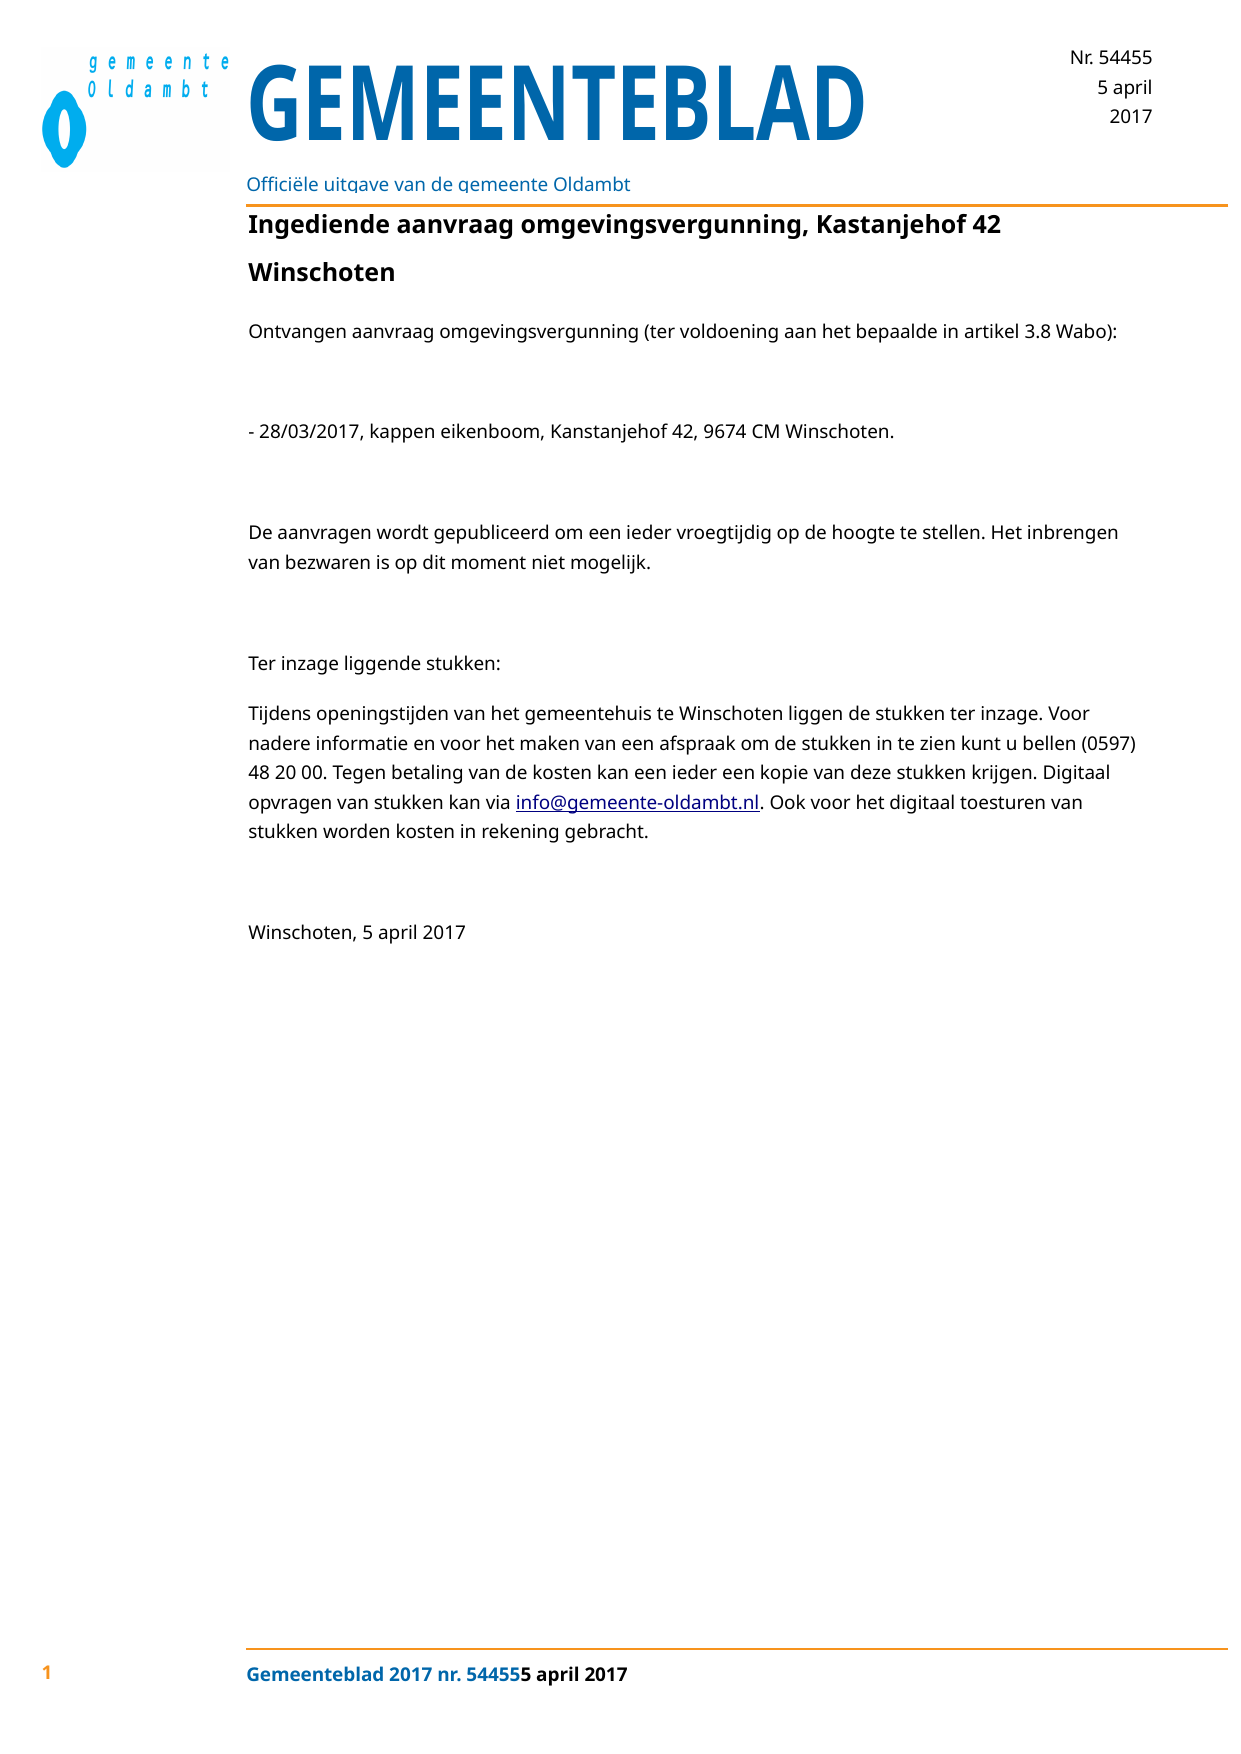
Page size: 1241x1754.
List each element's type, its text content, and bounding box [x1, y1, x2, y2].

text Ter inzage liggende stukken: [248, 650, 1152, 676]
text De aanvragen wordt gepubliceerd om een ieder vroegtijdig op de hoogte te stellen. Het inbrengen van bezwaren is op dit moment niet mogelijk. [248, 519, 1152, 575]
text - 28/03/2017, kappen eikenboom, Kanstanjehof 42, 9674 CM Winschoten. [248, 419, 1152, 444]
picture [41, 47, 231, 172]
text Winschoten, 5 april 2017 [248, 919, 1152, 945]
text Ingediende aanvraag omgevingsvergunning, Kastanjehof 42 Winschoten [248, 207, 1152, 288]
text Tijdens openingstijden van het gemeentehuis te Winschoten liggen de stukken ter inzage. Voor nadere informatie en voor het maken van een afspraak om de stukken in te zien kunt u bellen (0597) 48 20 00. Tegen betaling van de kosten kan een ieder een kopie van deze stukken krijgen. Digitaal opvragen van stukken kan via info@gemeente-oldambt.nl. Ook voor het digitaal toesturen van stukken worden kosten in rekening gebracht. [248, 700, 1152, 844]
text Ontvangen aanvraag omgevingsvergunning (ter voldoening aan het bepaalde in artikel 3.8 Wabo): [248, 318, 1152, 344]
